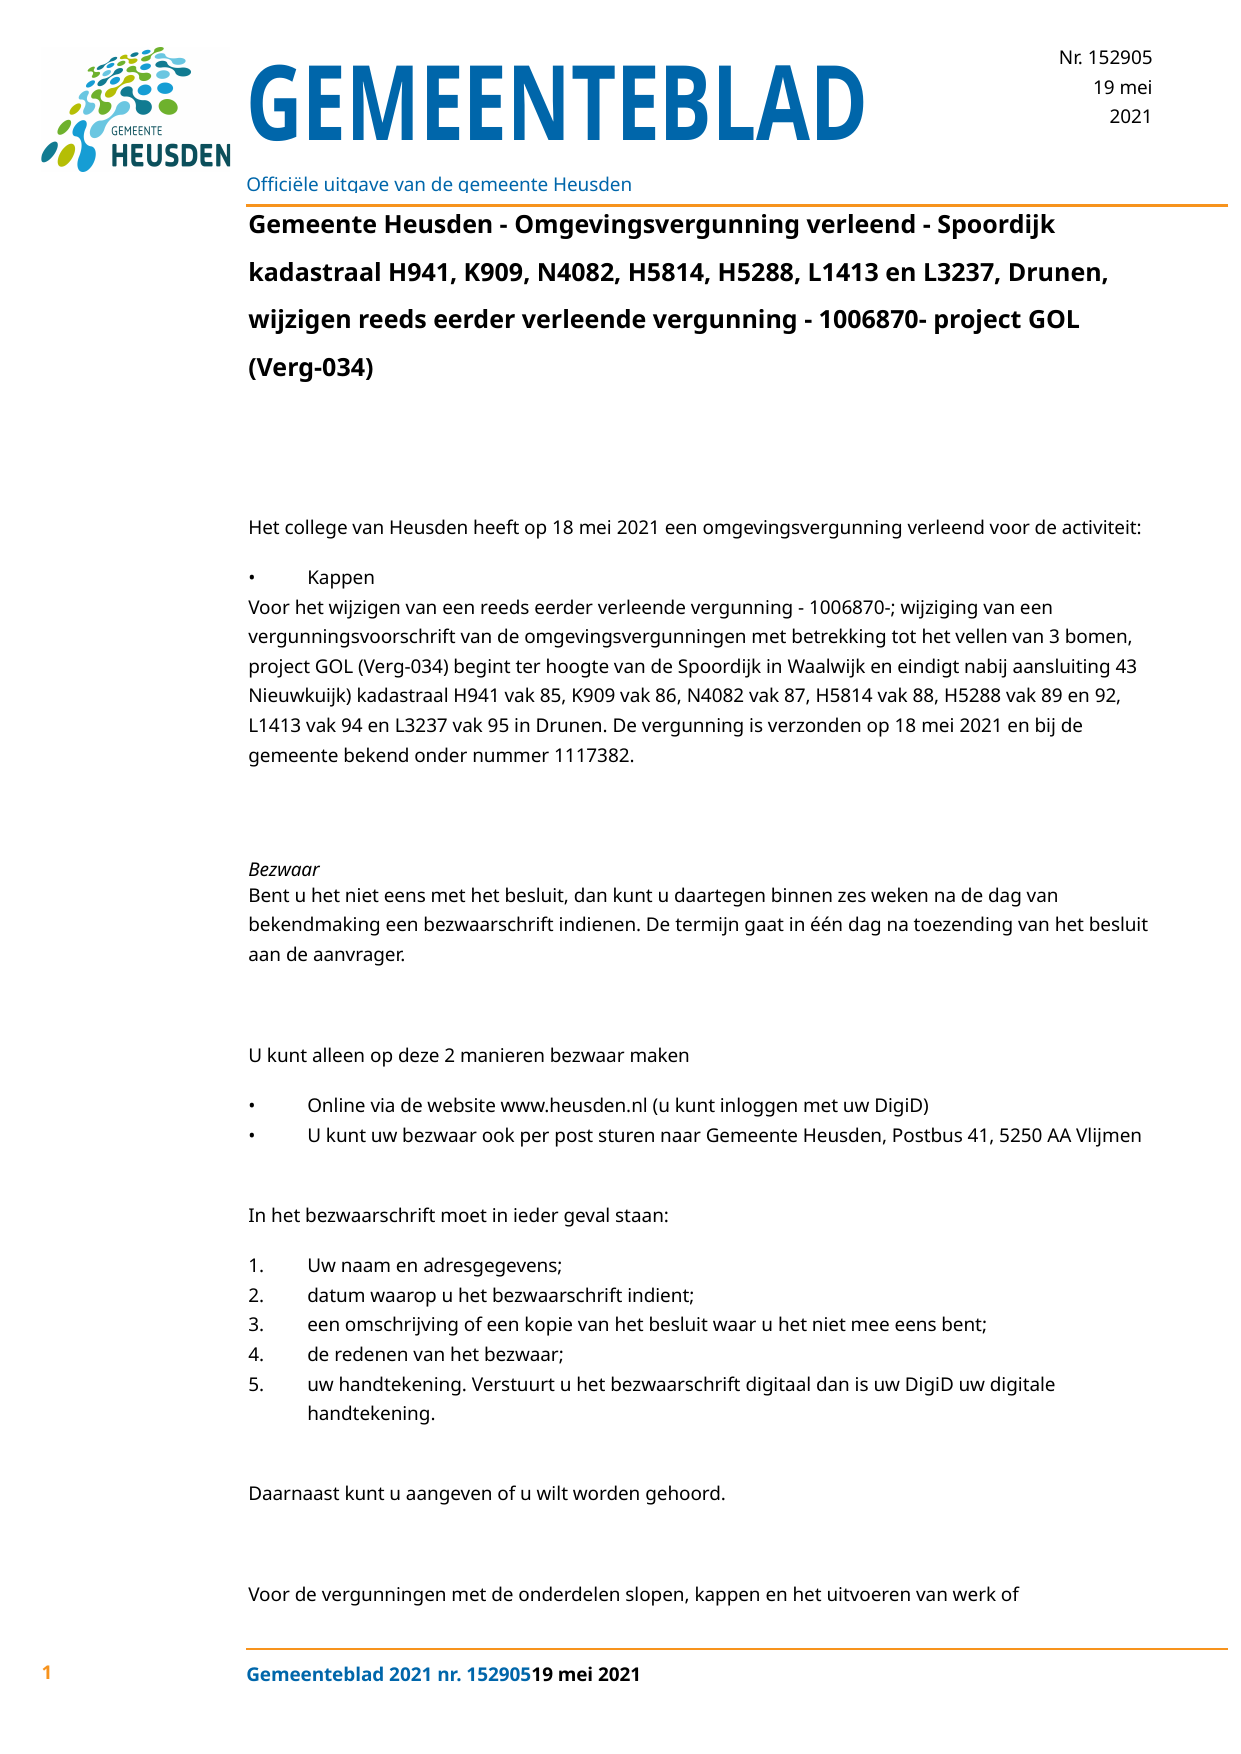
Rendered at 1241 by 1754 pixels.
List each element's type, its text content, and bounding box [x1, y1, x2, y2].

text Voor het wijzigen van een reeds eerder verleende vergunning - 1006870-; wijziging van een vergunningsvoorschrift van de omgevingsvergunningen met betrekking tot het vellen van 3 bomen, project GOL (Verg-034) begint ter hoogte van de Spoordijk in Waalwijk en eindigt nabij aansluiting 43 Nieuwkuijk) kadastraal H941 vak 85, K909 vak 86, N4082 vak 87, H5814 vak 88, H5288 vak 89 en 92, L1413 vak 94 en L3237 vak 95 in Drunen. De vergunning is verzonden op 18 mei 2021 en bij de gemeente bekend onder nummer 1117382. [248, 594, 1152, 768]
list Uw naam en adresgegevens; [248, 1252, 1152, 1278]
list U kunt uw bezwaar ook per post sturen naar Gemeente Heusden, Postbus 41, 5250 AA Vlijmen [248, 1122, 1152, 1148]
list Online via de website www.heusden.nl (u kunt inloggen met uw DigiD) [248, 1092, 1152, 1118]
list datum waarop u het bezwaarschrift indient; [248, 1282, 1152, 1308]
text Bezwaar [248, 856, 1152, 882]
text Voor de vergunningen met de onderdelen slopen, kappen en het uitvoeren van werk of [248, 1581, 1152, 1607]
text Het college van Heusden heeft op 18 mei 2021 een omgevingsvergunning verleend voor de activiteit: [248, 514, 1152, 540]
list Kappen [248, 564, 1152, 590]
text Gemeente Heusden - Omgevingsvergunning verleend - Spoordijk kadastraal H941, K909, N4082, H5814, H5288, L1413 en L3237, Drunen, wijzigen reeds eerder verleende vergunning - 1006870- project GOL (Verg-034) [248, 207, 1152, 384]
text Bent u het niet eens met het besluit, dan kunt u daartegen binnen zes weken na de dag van bekendmaking een bezwaarschrift indienen. De termijn gaat in één dag na toezending van het besluit aan de aanvrager. [248, 882, 1152, 967]
text U kunt alleen op deze 2 manieren bezwaar maken [248, 1042, 1152, 1068]
picture [41, 47, 231, 172]
list uw handtekening. Verstuurt u het bezwaarschrift digitaal dan is uw DigiD uw digitale handtekening. [248, 1371, 1152, 1426]
text In het bezwaarschrift moet in ieder geval staan: [248, 1202, 1152, 1228]
list een omschrijving of een kopie van het besluit waar u het niet mee eens bent; [248, 1312, 1152, 1337]
text Daarnaast kunt u aangeven of u wilt worden gehoord. [248, 1480, 1152, 1506]
list de redenen van het bezwaar; [248, 1341, 1152, 1367]
